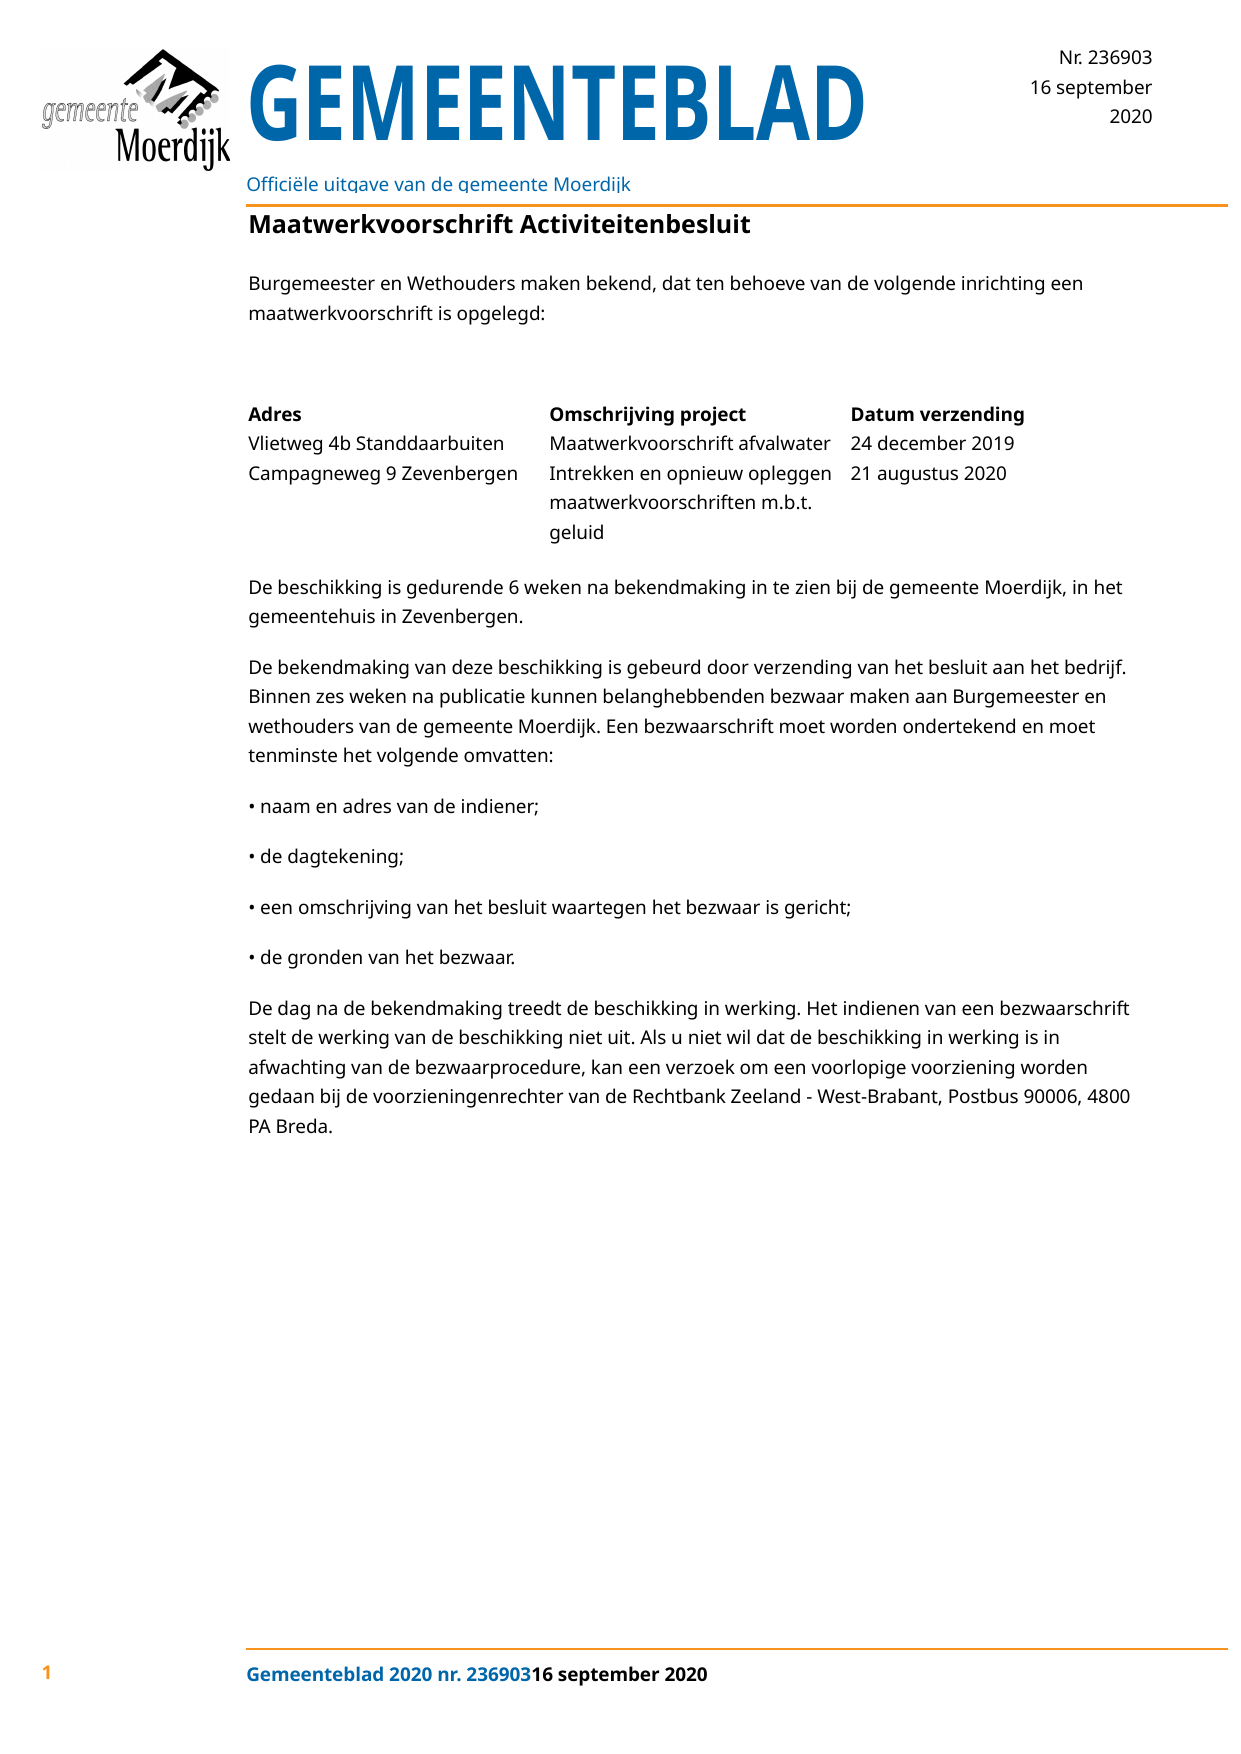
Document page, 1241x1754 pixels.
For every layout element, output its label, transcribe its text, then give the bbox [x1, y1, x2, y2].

text De bekendmaking van deze beschikking is gebeurd door verzending van het besluit aan het bedrijf. Binnen zes weken na publicatie kunnen belanghebbenden bezwaar maken aan Burgemeester en wethouders van de gemeente Moerdijk. Een bezwaarschrift moet worden ondertekend en moet tenminste het volgende omvatten: [248, 654, 1152, 768]
text De beschikking is gedurende 6 weken na bekendmaking in te zien bij de gemeente Moerdijk, in het gemeentehuis in Zevenbergen. [248, 574, 1152, 629]
text De dag na de bekendmaking treedt de beschikking in werking. Het indienen van een bezwaarschrift stelt de werking van de beschikking niet uit. Als u niet wil dat de beschikking in werking is in afwachting van de bezwaarprocedure, kan een verzoek om een voorlopige voorziening worden gedaan bij de voorzieningenrechter van de Rechtbank Zeeland - West-Brabant, Postbus 90006, 4800 PA Breda. [248, 995, 1152, 1139]
text Burgemeester en Wethouders maken bekend, dat ten behoeve van de volgende inrichting een maatwerkvoorschrift is opgelegd: [248, 270, 1152, 326]
picture [41, 47, 231, 172]
table_cell [248, 545, 549, 571]
text • de gronden van het bezwaar. [248, 944, 1152, 970]
table_header Omschrijving project Maatwerkvoorschrift afvalwater Intrekken en opnieuw opleggen maatwerkvoorschriften m.b.t. geluid [549, 401, 850, 545]
table_cell [549, 545, 850, 571]
text • een omschrijving van het besluit waartegen het bezwaar is gericht; [248, 894, 1152, 919]
table_header Datum verzending 24 december 2019 21 augustus 2020 [850, 401, 1152, 545]
text • de dagtekening; [248, 843, 1152, 869]
text • naam en adres van de indiener; [248, 793, 1152, 819]
text Maatwerkvoorschrift Activiteitenbesluit [248, 207, 1152, 241]
table_header Adres Vlietweg 4b Standdaarbuiten Campagneweg 9 Zevenbergen [248, 401, 549, 545]
table_cell [850, 545, 1152, 571]
